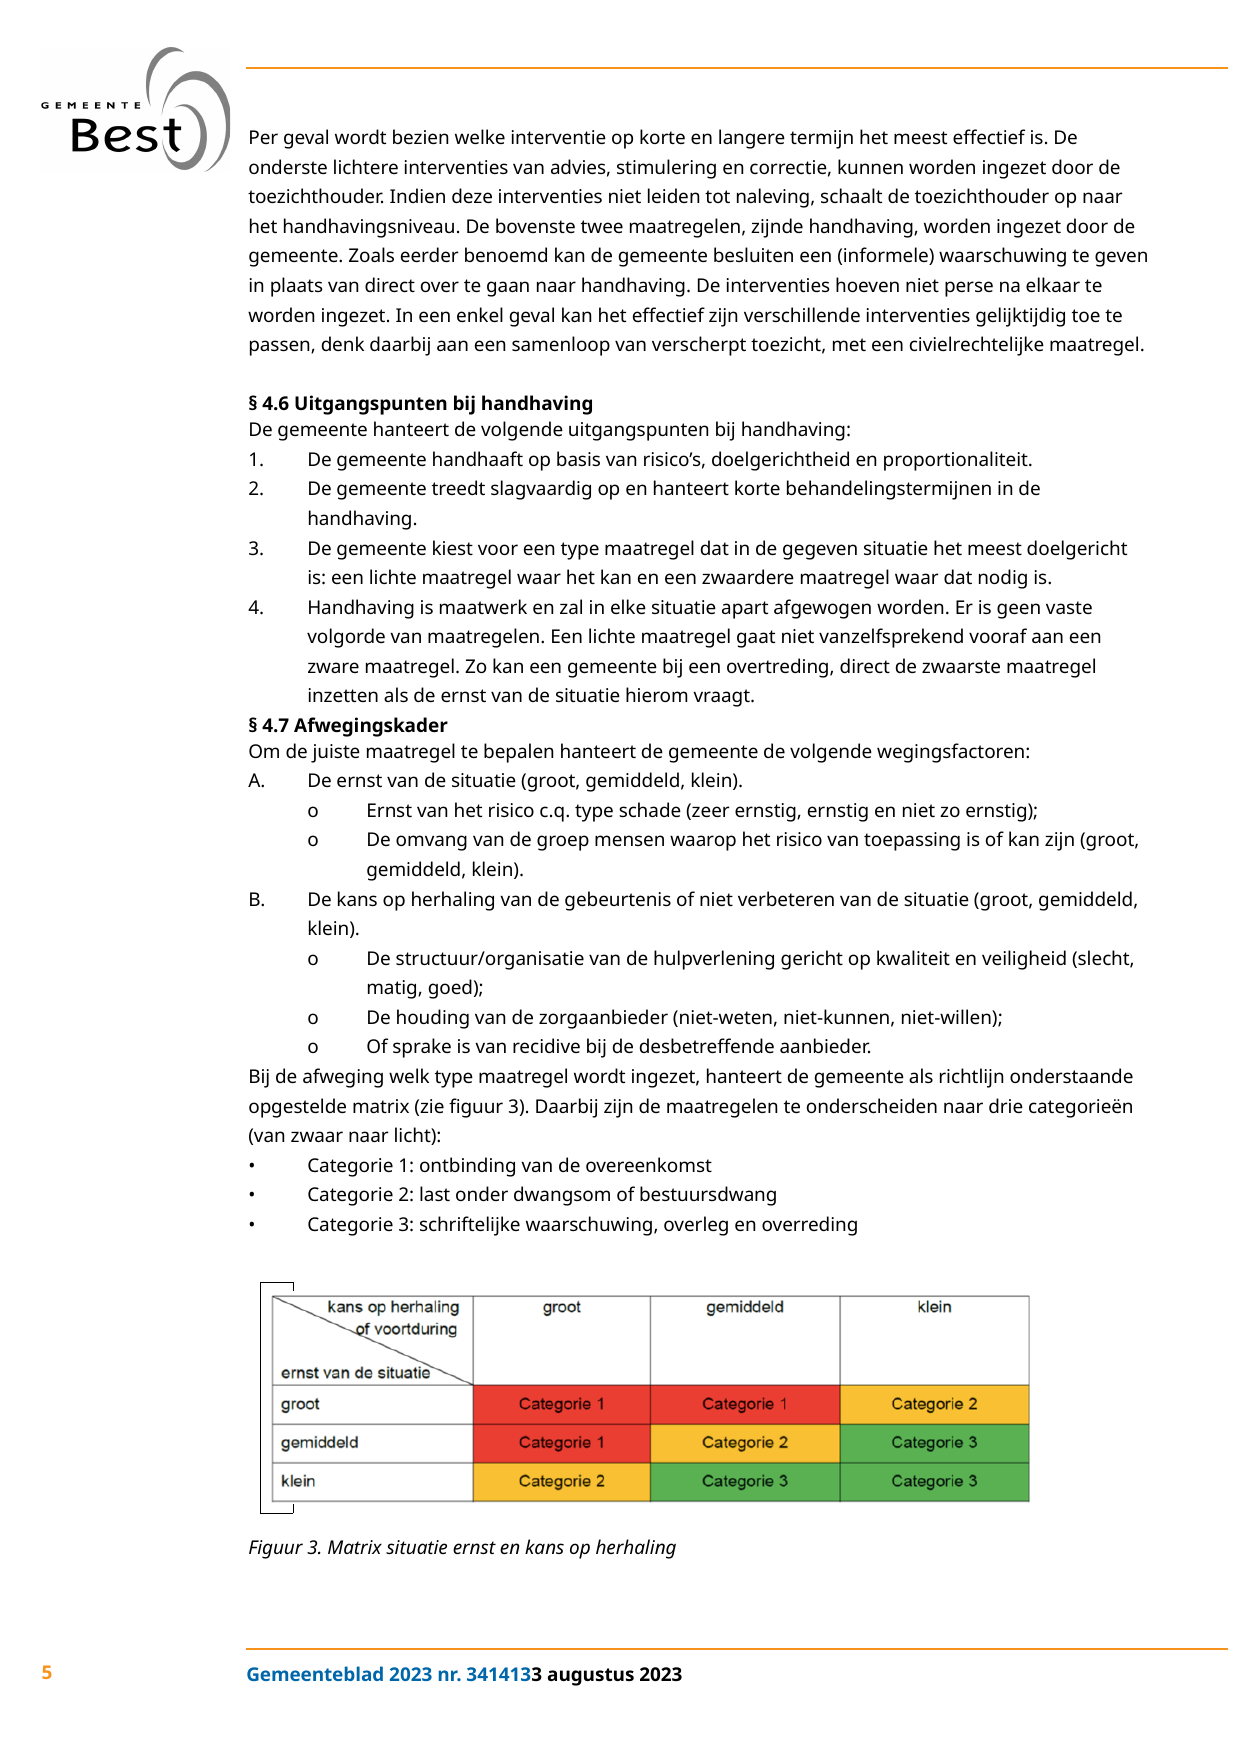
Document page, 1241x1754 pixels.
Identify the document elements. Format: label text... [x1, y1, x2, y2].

list De ernst van de situatie (groot, gemiddeld, klein). [248, 767, 1152, 793]
text § 4.7 Afwegingskader [248, 712, 1152, 738]
text Figuur 3. Matrix situatie ernst en kans op herhaling [248, 1534, 1152, 1560]
picture [268, 1291, 1036, 1504]
list De gemeente kiest voor een type maatregel dat in de gegeven situatie het meest doelgericht is: een lichte maatregel waar het kan en een zwaardere maatregel waar dat nodig is. [248, 535, 1152, 590]
list De gemeente handhaaft op basis van risico’s, doelgerichtheid en proportionaliteit. [248, 446, 1152, 472]
list Categorie 3: schriftelijke waarschuwing, overleg en overreding [248, 1211, 1152, 1237]
list De omvang van de groep mensen waarop het risico van toepassing is of kan zijn (groot, gemiddeld, klein). [307, 827, 1152, 882]
list Of sprake is van recidive bij de desbetreffende aanbieder. [307, 1034, 1152, 1059]
text De gemeente hanteert de volgende uitgangspunten bij handhaving: [248, 416, 1152, 442]
list Categorie 2: last onder dwangsom of bestuursdwang [248, 1182, 1152, 1207]
text Per geval wordt bezien welke interventie op korte en langere termijn het meest effectief is. De onderste lichtere interventies van advies, stimulering en correctie, kunnen worden ingezet door de toezichthouder. Indien deze interventies niet leiden tot naleving, schaalt de toezichthouder op naar het handhavingsniveau. De bovenste twee maatregelen, zijnde handhaving, worden ingezet door de gemeente. Zoals eerder benoemd kan de gemeente besluiten een (informele) waarschuwing te geven in plaats van direct over te gaan naar handhaving. De interventies hoeven niet perse na elkaar te worden ingezet. In een enkel geval kan het effectief zijn verschillende interventies gelijktijdig toe te passen, denk daarbij aan een samenloop van verscherpt toezicht, met een civielrechtelijke maatregel. [248, 124, 1152, 357]
text Bij de afweging welk type maatregel wordt ingezet, hanteert de gemeente als richtlijn onderstaande opgestelde matrix (zie figuur 3). Daarbij zijn de maatregelen te onderscheiden naar drie categorieën (van zwaar naar licht): [248, 1063, 1152, 1148]
list De structuur/organisatie van de hulpverlening gericht op kwaliteit en veiligheid (slecht, matig, goed); [307, 945, 1152, 1000]
list De houding van de zorgaanbieder (niet-weten, niet-kunnen, niet-willen); [307, 1004, 1152, 1030]
text § 4.6 Uitgangspunten bij handhaving [248, 391, 1152, 416]
list De gemeente treedt slagvaardig op en hanteert korte behandelingstermijnen in de handhaving. [248, 476, 1152, 531]
picture [41, 47, 231, 172]
list Handhaving is maatwerk en zal in elke situatie apart afgewogen worden. Er is geen vaste volgorde van maatregelen. Een lichte maatregel gaat niet vanzelfsprekend vooraf aan een zware maatregel. Zo kan een gemeente bij een overtreding, direct de zwaarste maatregel inzetten als de ernst van de situatie hierom vraagt. [248, 594, 1152, 708]
list Ernst van het risico c.q. type schade (zeer ernstig, ernstig en niet zo ernstig); [307, 797, 1152, 823]
list De kans op herhaling van de gebeurtenis of niet verbeteren van de situatie (groot, gemiddeld, klein). [248, 886, 1152, 941]
text Om de juiste maatregel te bepalen hanteert de gemeente de volgende wegingsfactoren: [248, 738, 1152, 764]
list Categorie 1: ontbinding van de overeenkomst [248, 1152, 1152, 1178]
